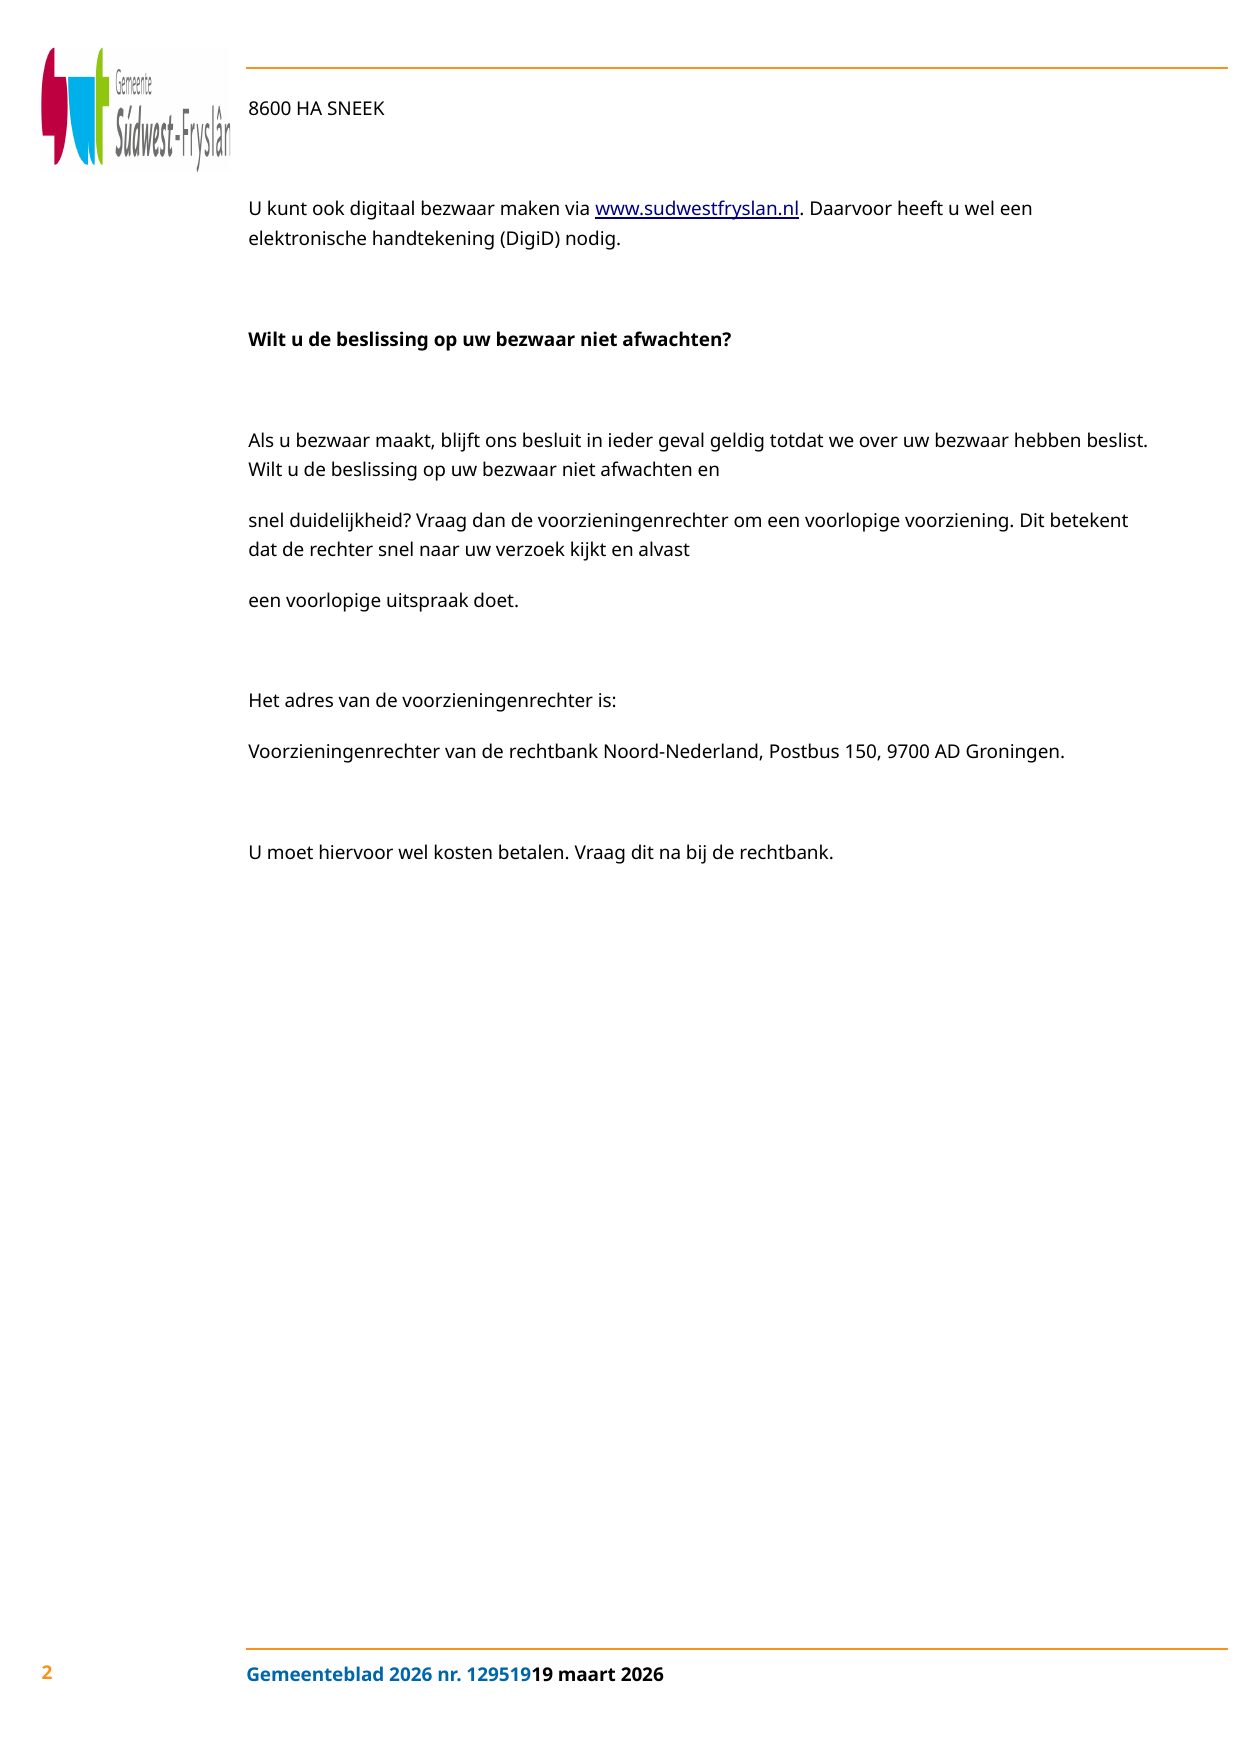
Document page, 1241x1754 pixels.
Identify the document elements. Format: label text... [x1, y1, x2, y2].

text 8600 HA SNEEK [248, 95, 1152, 121]
text een voorlopige uitspraak doet. [248, 587, 1152, 613]
text U moet hiervoor wel kosten betalen. Vraag dit na bij de rechtbank. [248, 839, 1152, 865]
picture [41, 47, 231, 172]
text Voorzieningenrechter van de rechtbank Noord-Nederland, Postbus 150, 9700 AD Groningen. [248, 738, 1152, 764]
text Wilt u de beslissing op uw bezwaar niet afwachten? [248, 326, 1152, 352]
text Het adres van de voorzieningenrechter is: [248, 688, 1152, 713]
text Als u bezwaar maakt, blijft ons besluit in ieder geval geldig totdat we over uw bezwaar hebben beslist. Wilt u de beslissing op uw bezwaar niet afwachten en [248, 427, 1152, 482]
text snel duidelijkheid? Vraag dan de voorzieningenrechter om een voorlopige voorziening. Dit betekent dat de rechter snel naar uw verzoek kijkt en alvast [248, 507, 1152, 562]
text U kunt ook digitaal bezwaar maken via www.sudwestfryslan.nl. Daarvoor heeft u wel een elektronische handtekening (DigiD) nodig. [248, 196, 1152, 251]
